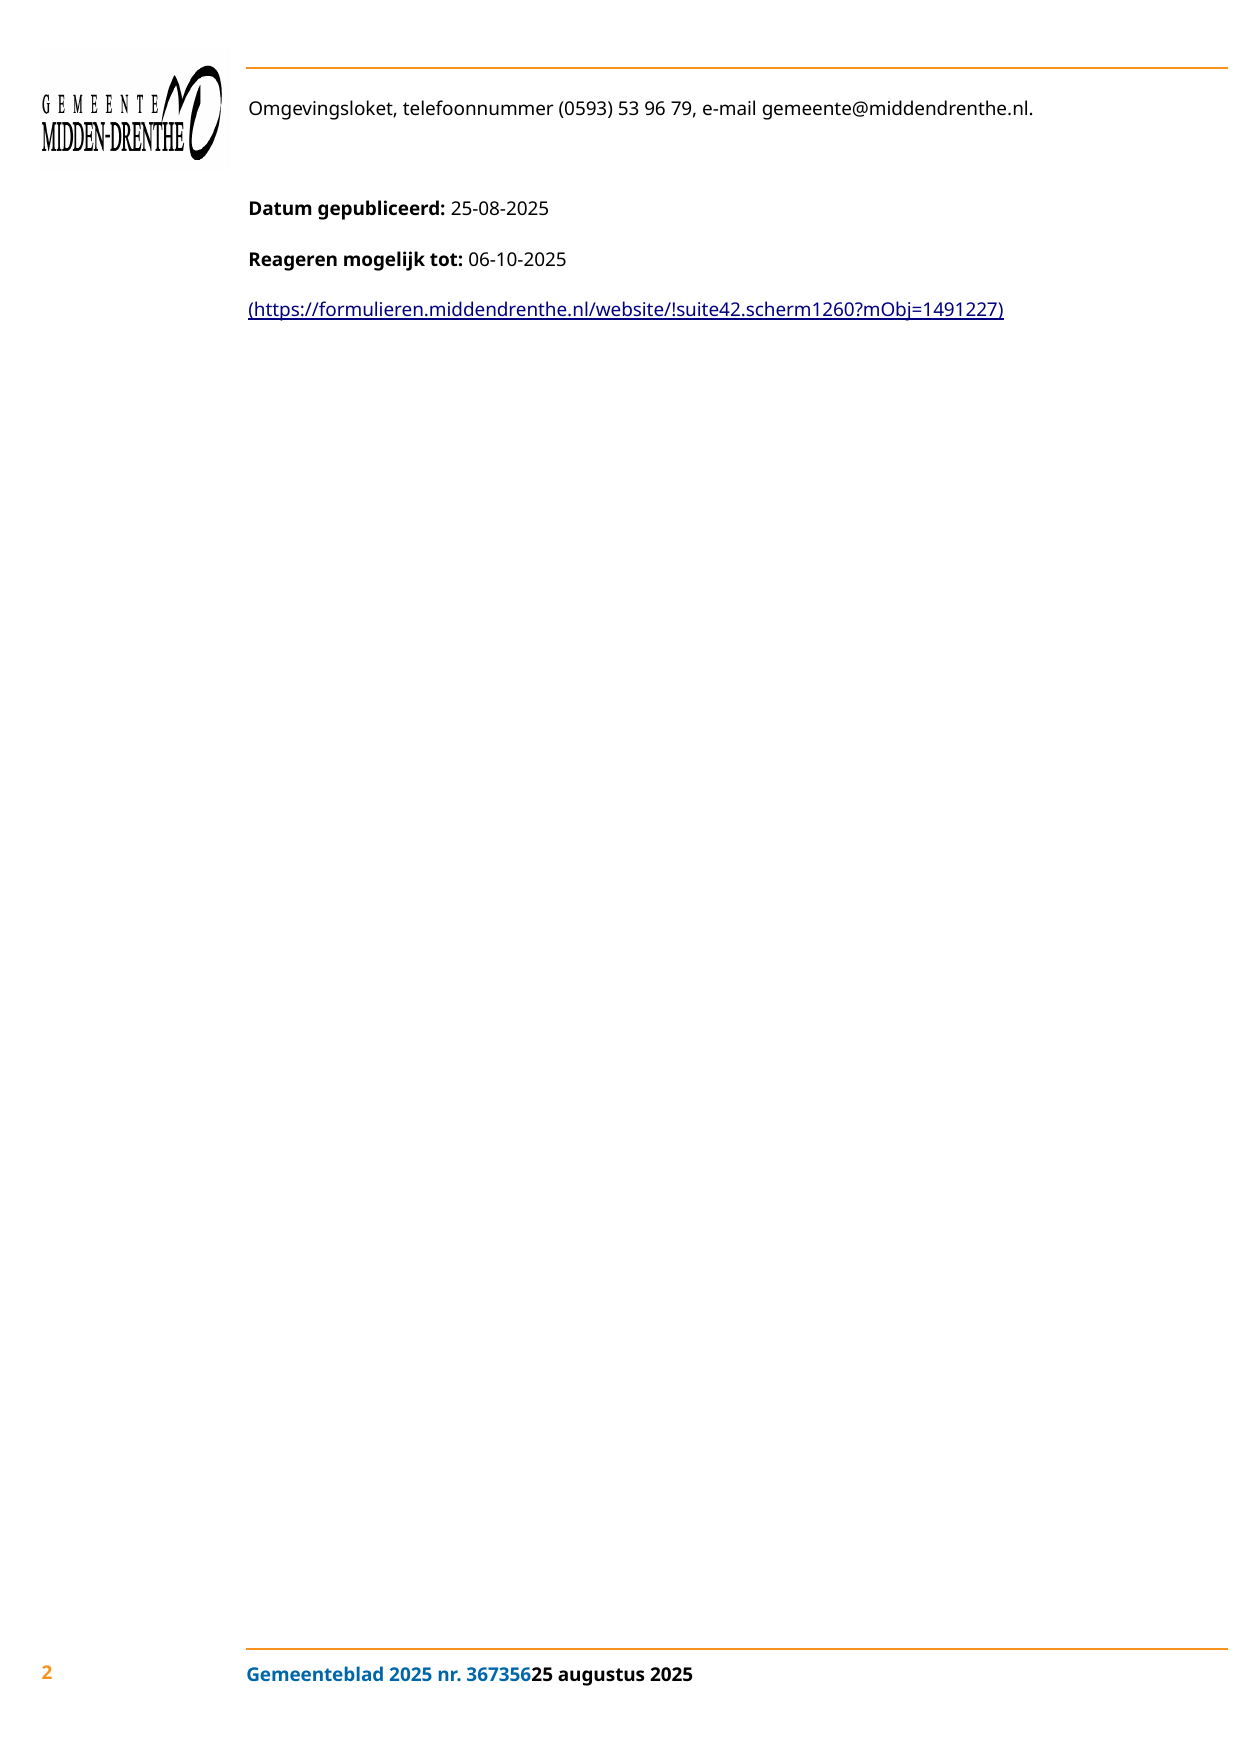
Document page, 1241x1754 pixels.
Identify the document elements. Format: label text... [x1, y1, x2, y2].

text Datum gepubliceerd: 25-08-2025 [248, 196, 1152, 221]
text Omgevingsloket, telefoonnummer (0593) 53 96 79, e-mail gemeente@middendrenthe.nl. [248, 95, 1152, 121]
picture [41, 47, 231, 172]
text (https://formulieren.middendrenthe.nl/website/!suite42.scherm1260?mObj=1491227) [248, 296, 1152, 322]
text Reageren mogelijk tot: 06-10-2025 [248, 246, 1152, 272]
